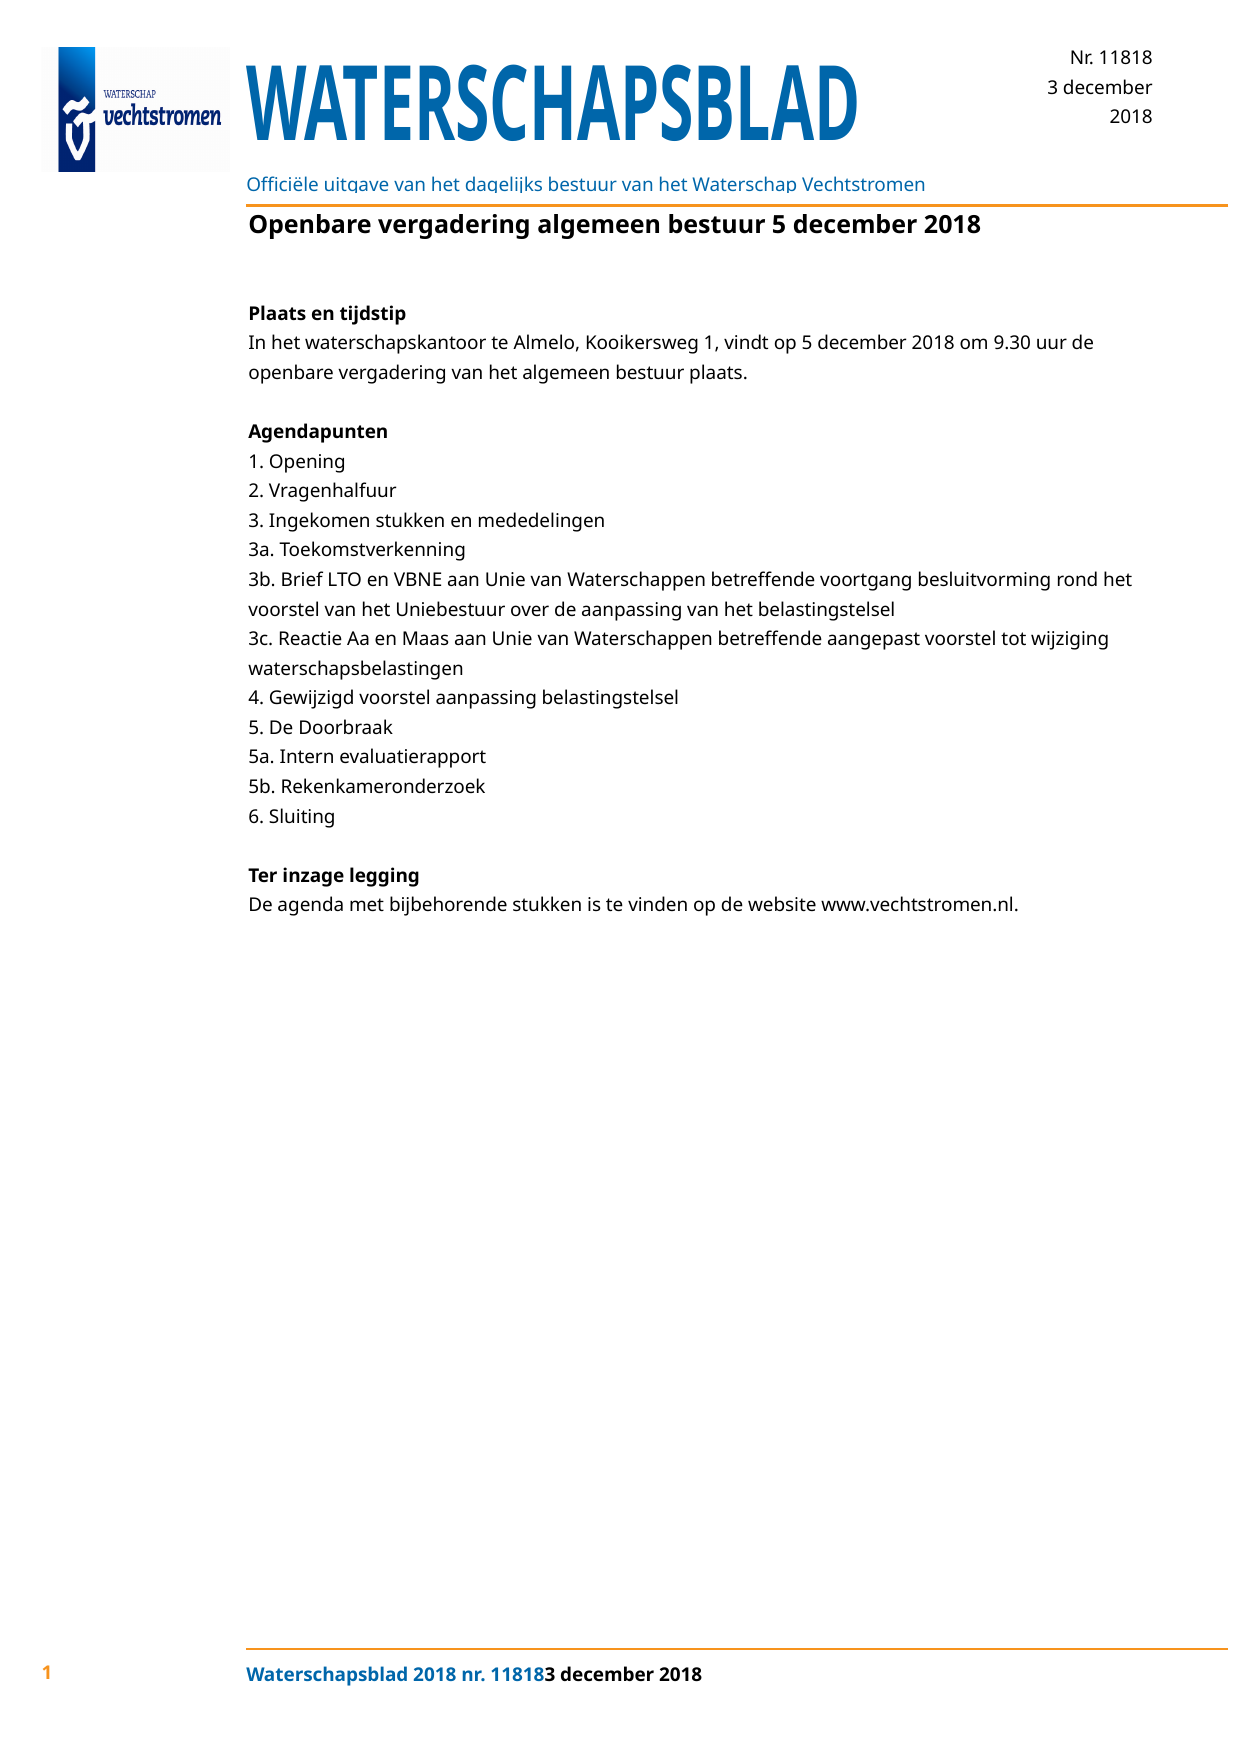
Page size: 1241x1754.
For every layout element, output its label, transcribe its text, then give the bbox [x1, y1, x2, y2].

text 3b. Brief LTO en VBNE aan Unie van Waterschappen betreffende voortgang besluitvorming rond het voorstel van het Uniebestuur over de aanpassing van het belastingstelsel [248, 566, 1152, 621]
text 1. Opening [248, 448, 1152, 473]
text 5. De Doorbraak [248, 714, 1152, 740]
text Agendapunten [248, 418, 1152, 444]
text Ter inzage legging [248, 862, 1152, 888]
text In het waterschapskantoor te Almelo, Kooikersweg 1, vindt op 5 december 2018 om 9.30 uur de openbare vergadering van het algemeen bestuur plaats. [248, 329, 1152, 385]
text 4. Gewijzigd voorstel aanpassing belastingstelsel [248, 684, 1152, 710]
text 3c. Reactie Aa en Maas aan Unie van Waterschappen betreffende aangepast voorstel tot wijziging waterschapsbelastingen [248, 625, 1152, 681]
text De agenda met bijbehorende stukken is te vinden op de website www.vechtstromen.nl. [248, 892, 1152, 917]
text 3a. Toekomstverkenning [248, 537, 1152, 562]
text Plaats en tijdstip [248, 300, 1152, 326]
text 5a. Intern evaluatierapport [248, 744, 1152, 769]
picture [41, 47, 231, 172]
text 6. Sluiting [248, 803, 1152, 828]
text 5b. Rekenkameronderzoek [248, 773, 1152, 799]
text Openbare vergadering algemeen bestuur 5 december 2018 [248, 207, 1152, 241]
text 3. Ingekomen stukken en mededelingen [248, 507, 1152, 533]
text 2. Vragenhalfuur [248, 477, 1152, 503]
